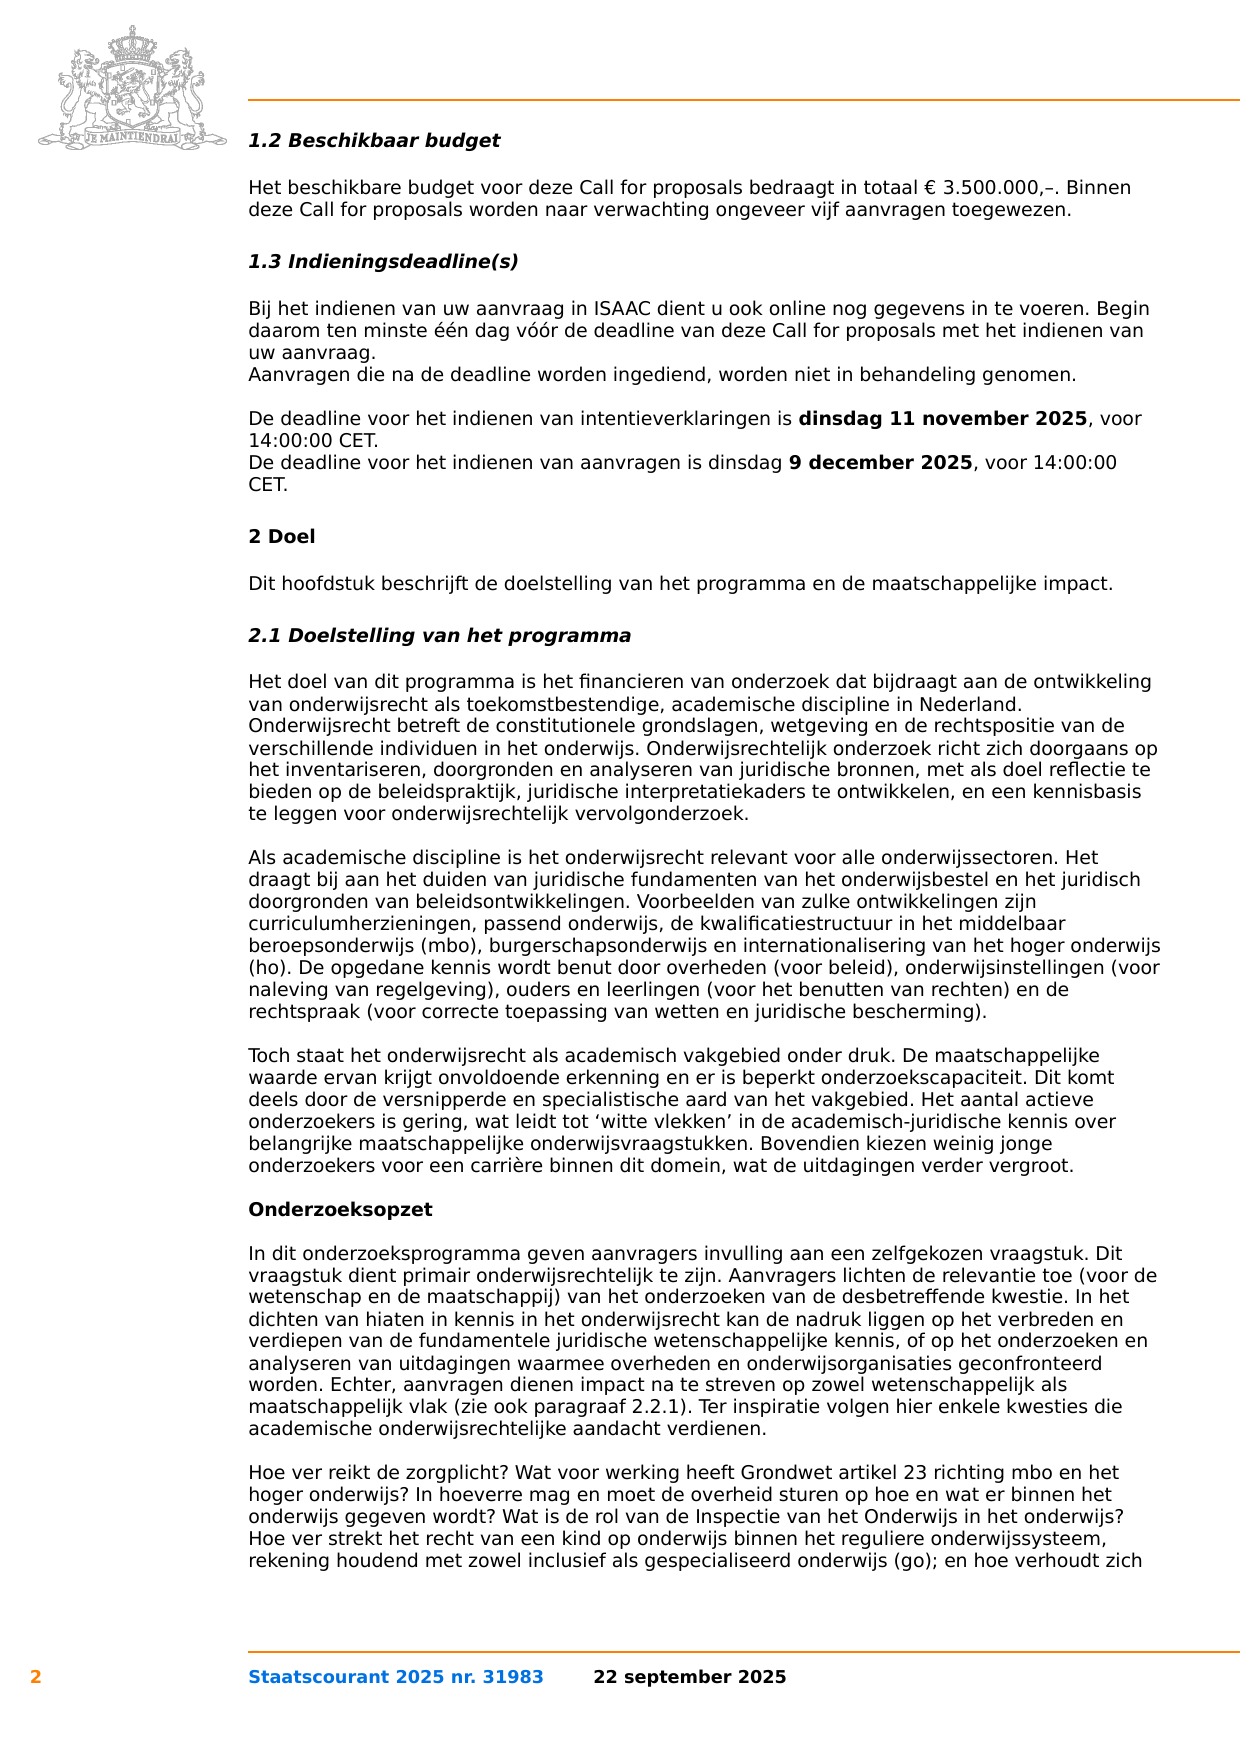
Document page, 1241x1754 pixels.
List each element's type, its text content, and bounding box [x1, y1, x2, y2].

text Als academische discipline is het onderwijsrecht relevant voor alle onderwijssectoren. Het draagt bij aan het duiden van juridische fundamenten van het onderwijsbestel en het juridisch doorgronden van beleidsontwikkelingen. Voorbeelden van zulke ontwikkelingen zijn curriculumherzieningen, passend onderwijs, de kwalificatiestructuur in het middelbaar beroepsonderwijs (mbo), burgerschapsonderwijs en internationalisering van het hoger onderwijs (ho). De opgedane kennis wordt benut door overheden (voor beleid), onderwijsinstellingen (voor naleving van regelgeving), ouders en leerlingen (voor het benutten van rechten) en de rechtspraak (voor correcte toepassing van wetten en juridische bescherming). [248, 847, 1163, 1023]
text Bij het indienen van uw aanvraag in ISAAC dient u ook online nog gegevens in te voeren. Begin daarom ten minste één dag vóór de deadline van deze Call for proposals met het indienen van uw aanvraag. [248, 298, 1163, 364]
subtitle 2 Doel [248, 526, 1163, 547]
text Dit hoofdstuk beschrijft de doelstelling van het programma en de maatschappelijke impact. [248, 572, 1163, 594]
text De deadline voor het indienen van intentieverklaringen is dinsdag 11 november 2025, voor 14:00:00 CET. [248, 408, 1163, 452]
text De deadline voor het indienen van aanvragen is dinsdag 9 december 2025, voor 14:00:00 CET. [248, 452, 1163, 496]
text Het beschikbare budget voor deze Call for proposals bedraagt in totaal € 3.500.000,–. Binnen deze Call for proposals worden naar verwachting ongeveer vijf aanvragen toegewezen. [248, 177, 1163, 221]
subtitle 2.1 Doelstelling van het programma [248, 624, 1163, 646]
subtitle 1.3 Indieningsdeadline(s) [248, 251, 1163, 273]
text In dit onderzoeksprogramma geven aanvragers invulling aan een zelfgekozen vraagstuk. Dit vraagstuk dient primair onderwijsrechtelijk te zijn. Aanvragers lichten de relevantie toe (voor de wetenschap en de maatschappij) van het onderzoeken van de desbetreffende kwestie. In het dichten van hiaten in kennis in het onderwijsrecht kan de nadruk liggen op het verbreden en verdiepen van de fundamentele juridische wetenschappelijke kennis, of op het onderzoeken en analyseren van uitdagingen waarmee overheden en onderwijsorganisaties geconfronteerd worden. Echter, aanvragen dienen impact na te streven op zowel wetenschappelijk als maatschappelijk vlak (zie ook paragraaf 2.2.1). Ter inspiratie volgen hier enkele kwesties die academische onderwijsrechtelijke aandacht verdienen. [248, 1242, 1163, 1440]
text Aanvragen die na de deadline worden ingediend, worden niet in behandeling genomen. [248, 364, 1163, 386]
subtitle 1.2 Beschikbaar budget [248, 130, 1163, 152]
subtitle Onderzoeksopzet [248, 1199, 1163, 1221]
picture [38, 25, 227, 150]
text Hoe ver reikt de zorgplicht? Wat voor werking heeft Grondwet artikel 23 richting mbo en het hoger onderwijs? In hoeverre mag en moet de overheid sturen op hoe en wat er binnen het onderwijs gegeven wordt? Wat is de rol van de Inspectie van het Onderwijs in het onderwijs? Hoe ver strekt het recht van een kind op onderwijs binnen het reguliere onderwijssysteem, rekening houdend met zowel inclusief als gespecialiseerd onderwijs (go); en hoe verhoudt zich [248, 1462, 1163, 1572]
text Toch staat het onderwijsrecht als academisch vakgebied onder druk. De maatschappelijke waarde ervan krijgt onvoldoende erkenning en er is beperkt onderzoekscapaciteit. Dit komt deels door de versnipperde en specialistische aard van het vakgebied. Het aantal actieve onderzoekers is gering, wat leidt tot ‘witte vlekken’ in de academisch-juridische kennis over belangrijke maatschappelijke onderwijsvraagstukken. Bovendien kiezen weinig jonge onderzoekers voor een carrière binnen dit domein, wat de uitdagingen verder vergroot. [248, 1045, 1163, 1177]
text Het doel van dit programma is het financieren van onderzoek dat bijdraagt aan de ontwikkeling van onderwijsrecht als toekomstbestendige, academische discipline in Nederland. Onderwijsrecht betreft de constitutionele grondslagen, wetgeving en de rechtspositie van de verschillende individuen in het onderwijs. Onderwijsrechtelijk onderzoek richt zich doorgaans op het inventariseren, doorgronden en analyseren van juridische bronnen, met als doel reflectie te bieden op de beleidspraktijk, juridische interpretatiekaders te ontwikkelen, en een kennisbasis te leggen voor onderwijsrechtelijk vervolgonderzoek. [248, 671, 1163, 825]
